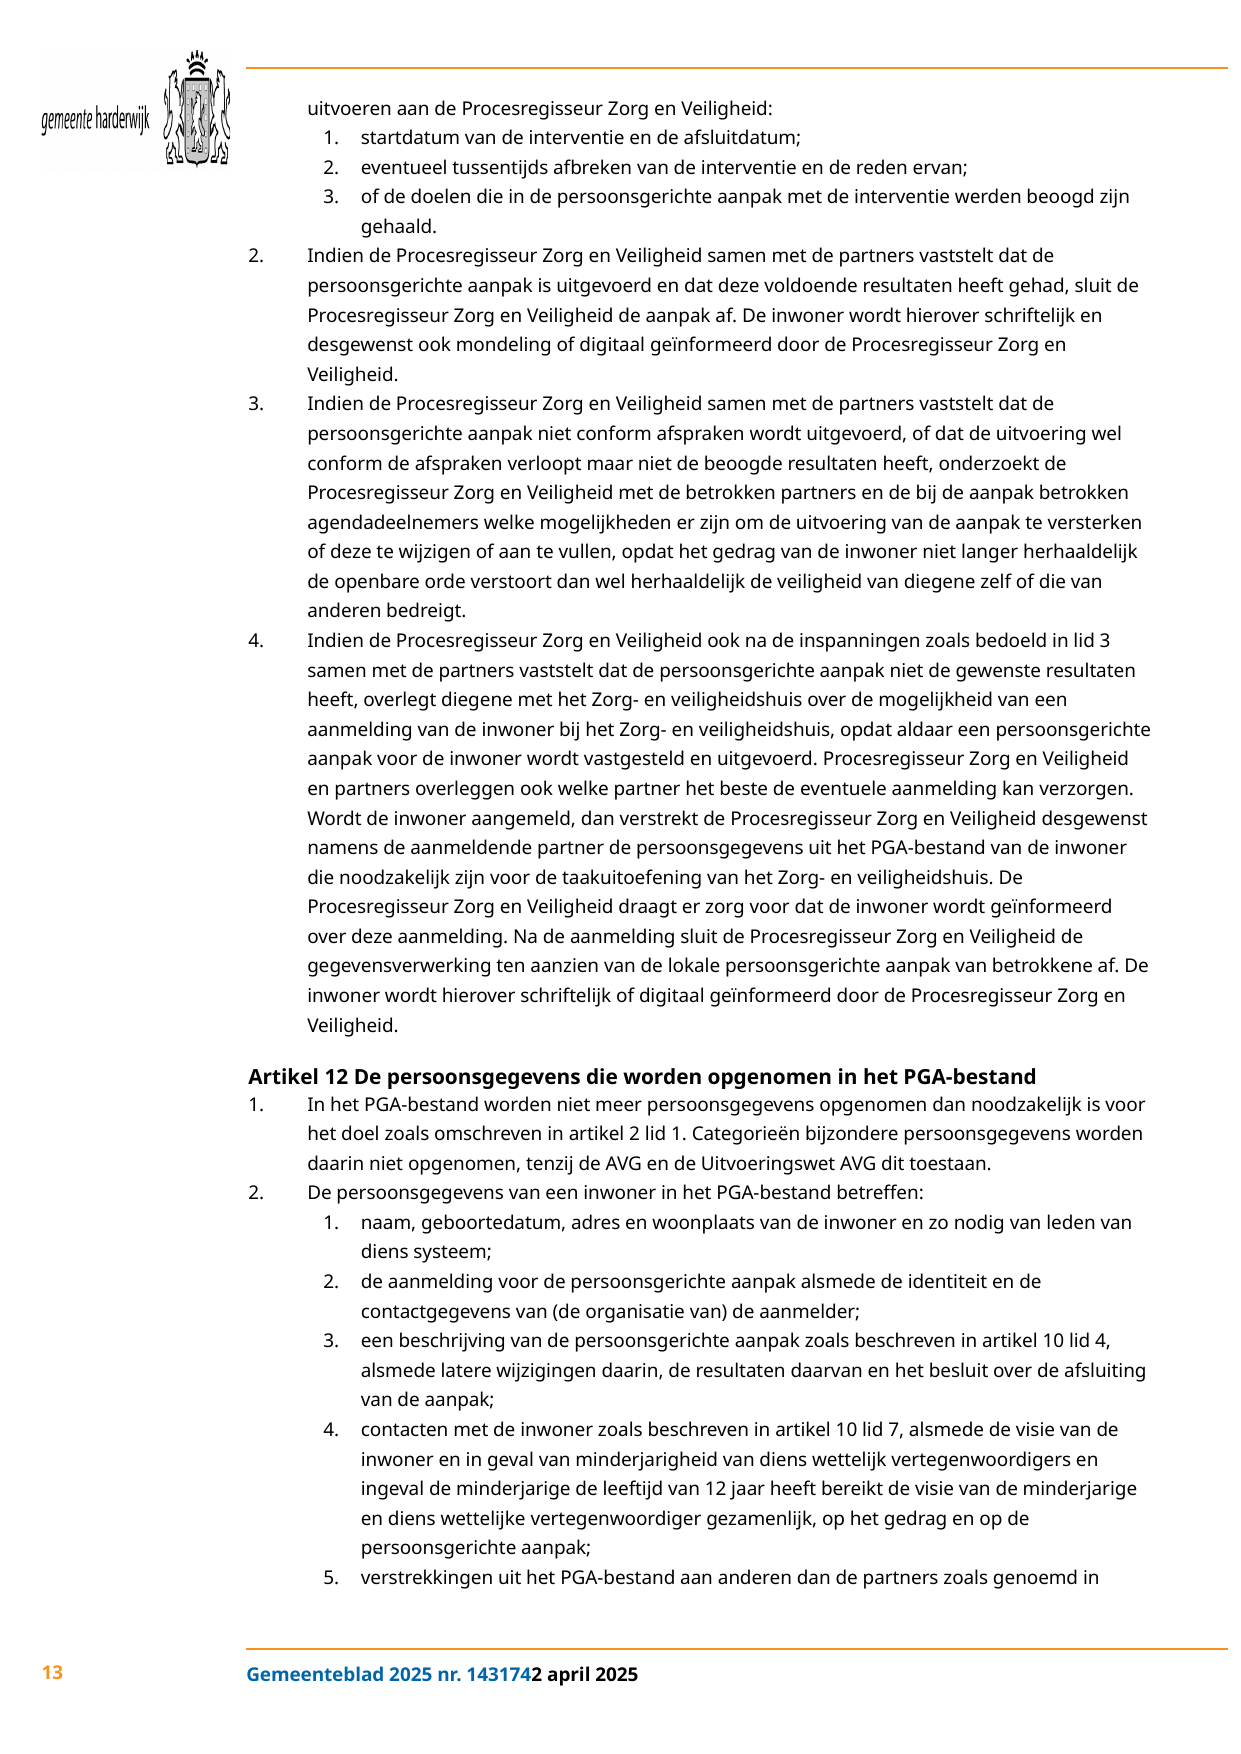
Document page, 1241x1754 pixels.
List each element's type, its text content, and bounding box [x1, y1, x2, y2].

text Artikel 12 De persoonsgegevens die worden opgenomen in het PGA-bestand [248, 1062, 1152, 1091]
list Indien de Procesregisseur Zorg en Veiligheid samen met de partners vaststelt dat de persoonsgerichte aanpak is uitgevoerd en dat deze voldoende resultaten heeft gehad, sluit de Procesregisseur Zorg en Veiligheid de aanpak af. De inwoner wordt hierover schriftelijk en desgewenst ook mondeling of digitaal geïnformeerd door de Procesregisseur Zorg en Veiligheid. [248, 243, 1152, 387]
list In het PGA-bestand worden niet meer persoonsgegevens opgenomen dan noodzakelijk is voor het doel zoals omschreven in artikel 2 lid 1. Categorieën bijzondere persoonsgegevens worden daarin niet opgenomen, tenzij de AVG en de Uitvoeringswet AVG dit toestaan. [248, 1091, 1152, 1176]
list verstrekkingen uit het PGA-bestand aan anderen dan de partners zoals genoemd in [323, 1564, 1152, 1590]
list uitvoeren aan de Procesregisseur Zorg en Veiligheid: [248, 95, 1152, 121]
list een beschrijving van de persoonsgerichte aanpak zoals beschreven in artikel 10 lid 4, alsmede latere wijzigingen daarin, de resultaten daarvan en het besluit over de afsluiting van de aanpak; [323, 1327, 1152, 1412]
list Indien de Procesregisseur Zorg en Veiligheid ook na de inspanningen zoals bedoeld in lid 3 samen met de partners vaststelt dat de persoonsgerichte aanpak niet de gewenste resultaten heeft, overlegt diegene met het Zorg- en veiligheidshuis over de mogelijkheid van een aanmelding van de inwoner bij het Zorg- en veiligheidshuis, opdat aldaar een persoonsgerichte aanpak voor de inwoner wordt vastgesteld en uitgevoerd. Procesregisseur Zorg en Veiligheid en partners overleggen ook welke partner het beste de eventuele aanmelding kan verzorgen. Wordt de inwoner aangemeld, dan verstrekt de Procesregisseur Zorg en Veiligheid desgewenst namens de aanmeldende partner de persoonsgegevens uit het PGA-bestand van de inwoner die noodzakelijk zijn voor de taakuitoefening van het Zorg- en veiligheidshuis. De Procesregisseur Zorg en Veiligheid draagt er zorg voor dat de inwoner wordt geïnformeerd over deze aanmelding. Na de aanmelding sluit de Procesregisseur Zorg en Veiligheid de gegevensverwerking ten aanzien van de lokale persoonsgerichte aanpak van betrokkene af. De inwoner wordt hierover schriftelijk of digitaal geïnformeerd door de Procesregisseur Zorg en Veiligheid. [248, 627, 1152, 1038]
list startdatum van de interventie en de afsluitdatum; [323, 124, 1152, 150]
list Indien de Procesregisseur Zorg en Veiligheid samen met de partners vaststelt dat de persoonsgerichte aanpak niet conform afspraken wordt uitgevoerd, of dat de uitvoering wel conform de afspraken verloopt maar niet de beoogde resultaten heeft, onderzoekt de Procesregisseur Zorg en Veiligheid met de betrokken partners en de bij de aanpak betrokken agendadeelnemers welke mogelijkheden er zijn om de uitvoering van de aanpak te versterken of deze te wijzigen of aan te vullen, opdat het gedrag van de inwoner niet langer herhaaldelijk de openbare orde verstoort dan wel herhaaldelijk de veiligheid van diegene zelf of die van anderen bedreigt. [248, 391, 1152, 623]
picture [41, 47, 231, 172]
list naam, geboortedatum, adres en woonplaats van de inwoner en zo nodig van leden van diens systeem; [323, 1209, 1152, 1264]
list contacten met de inwoner zoals beschreven in artikel 10 lid 7, alsmede de visie van de inwoner en in geval van minderjarigheid van diens wettelijk vertegenwoordigers en ingeval de minderjarige de leeftijd van 12 jaar heeft bereikt de visie van de minderjarige en diens wettelijke vertegenwoordiger gezamenlijk, op het gedrag en op de persoonsgerichte aanpak; [323, 1416, 1152, 1560]
list of de doelen die in de persoonsgerichte aanpak met de interventie werden beoogd zijn gehaald. [323, 183, 1152, 239]
list De persoonsgegevens van een inwoner in het PGA-bestand betreffen: [248, 1179, 1152, 1205]
list eventueel tussentijds afbreken van de interventie en de reden ervan; [323, 154, 1152, 180]
list de aanmelding voor de persoonsgerichte aanpak alsmede de identiteit en de contactgegevens van (de organisatie van) de aanmelder; [323, 1268, 1152, 1323]
